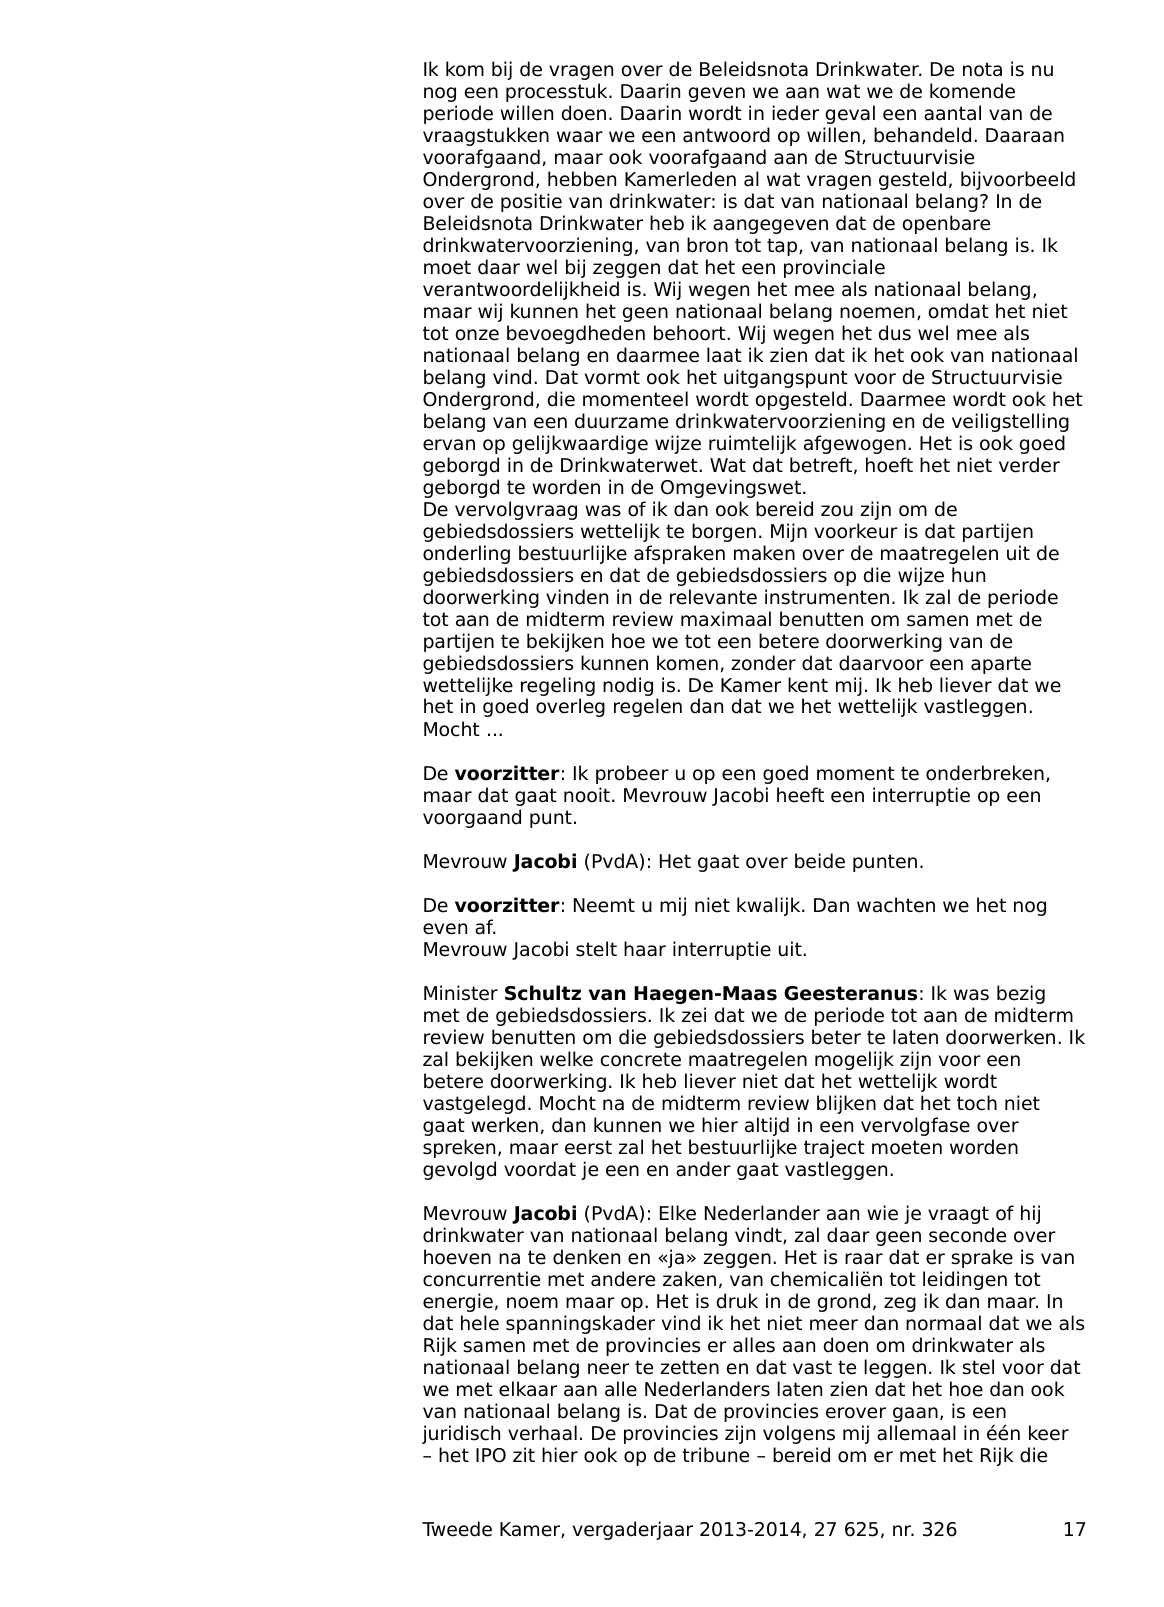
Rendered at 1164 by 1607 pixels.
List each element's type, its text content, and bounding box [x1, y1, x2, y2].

text De vervolgvraag was of ik dan ook bereid zou zijn om de gebiedsdossiers wettelijk te borgen. Mijn voorkeur is dat partijen onderling bestuurlijke afspraken maken over de maatregelen uit de gebiedsdossiers en dat de gebiedsdossiers op die wijze hun doorwerking vinden in de relevante instrumenten. Ik zal de periode tot aan de midterm review maximaal benutten om samen met de partijen te bekijken hoe we tot een betere doorwerking van de gebiedsdossiers kunnen komen, zonder dat daarvoor een aparte wettelijke regeling nodig is. De Kamer kent mij. Ik heb liever dat we het in goed overleg regelen dan dat we het wettelijk vastleggen. Mocht ... [422, 499, 1087, 740]
text Mevrouw Jacobi stelt haar interruptie uit. [422, 939, 1087, 961]
text De voorzitter: Neemt u mij niet kwalijk. Dan wachten we het nog even af. [422, 895, 1087, 939]
text Minister Schultz van Haegen-Maas Geesteranus: Ik was bezig met de gebiedsdossiers. Ik zei dat we de periode tot aan de midterm review benutten om die gebiedsdossiers beter te laten doorwerken. Ik zal bekijken welke concrete maatregelen mogelijk zijn voor een betere doorwerking. Ik heb liever niet dat het wettelijk wordt vastgelegd. Mocht na de midterm review blijken dat het toch niet gaat werken, dan kunnen we hier altijd in een vervolgfase over spreken, maar eerst zal het bestuurlijke traject moeten worden gevolgd voordat je een en ander gaat vastleggen. [422, 983, 1087, 1181]
text Ik kom bij de vragen over de Beleidsnota Drinkwater. De nota is nu nog een processtuk. Daarin geven we aan wat we de komende periode willen doen. Daarin wordt in ieder geval een aantal van de vraagstukken waar we een antwoord op willen, behandeld. Daaraan voorafgaand, maar ook voorafgaand aan de Structuurvisie Ondergrond, hebben Kamerleden al wat vragen gesteld, bijvoorbeeld over de positie van drinkwater: is dat van nationaal belang? In de Beleidsnota Drinkwater heb ik aangegeven dat de openbare drinkwatervoorziening, van bron tot tap, van nationaal belang is. Ik moet daar wel bij zeggen dat het een provinciale verantwoordelijkheid is. Wij wegen het mee als nationaal belang, maar wij kunnen het geen nationaal belang noemen, omdat het niet tot onze bevoegdheden behoort. Wij wegen het dus wel mee als nationaal belang en daarmee laat ik zien dat ik het ook van nationaal belang vind. Dat vormt ook het uitgangspunt voor de Structuurvisie Ondergrond, die momenteel wordt opgesteld. Daarmee wordt ook het belang van een duurzame drinkwatervoorziening en de veiligstelling ervan op gelijkwaardige wijze ruimtelijk afgewogen. Het is ook goed geborgd in de Drinkwaterwet. Wat dat betreft, hoeft het niet verder geborgd te worden in de Omgevingswet. [422, 59, 1087, 499]
text De voorzitter: Ik probeer u op een goed moment te onderbreken, maar dat gaat nooit. Mevrouw Jacobi heeft een interruptie op een voorgaand punt. [422, 763, 1087, 828]
text Mevrouw Jacobi (PvdA): Elke Nederlander aan wie je vraagt of hij drinkwater van nationaal belang vindt, zal daar geen seconde over hoeven na te denken en «ja» zeggen. Het is raar dat er sprake is van concurrentie met andere zaken, van chemicaliën tot leidingen tot energie, noem maar op. Het is druk in de grond, zeg ik dan maar. In dat hele spanningskader vind ik het niet meer dan normaal dat we als Rijk samen met de provincies er alles aan doen om drinkwater als nationaal belang neer te zetten en dat vast te leggen. Ik stel voor dat we met elkaar aan alle Nederlanders laten zien dat het hoe dan ook van nationaal belang is. Dat de provincies erover gaan, is een juridisch verhaal. De provincies zijn volgens mij allemaal in één keer – het IPO zit hier ook op de tribune – bereid om er met het Rijk die [422, 1203, 1087, 1467]
text Mevrouw Jacobi (PvdA): Het gaat over beide punten. [422, 851, 1087, 873]
